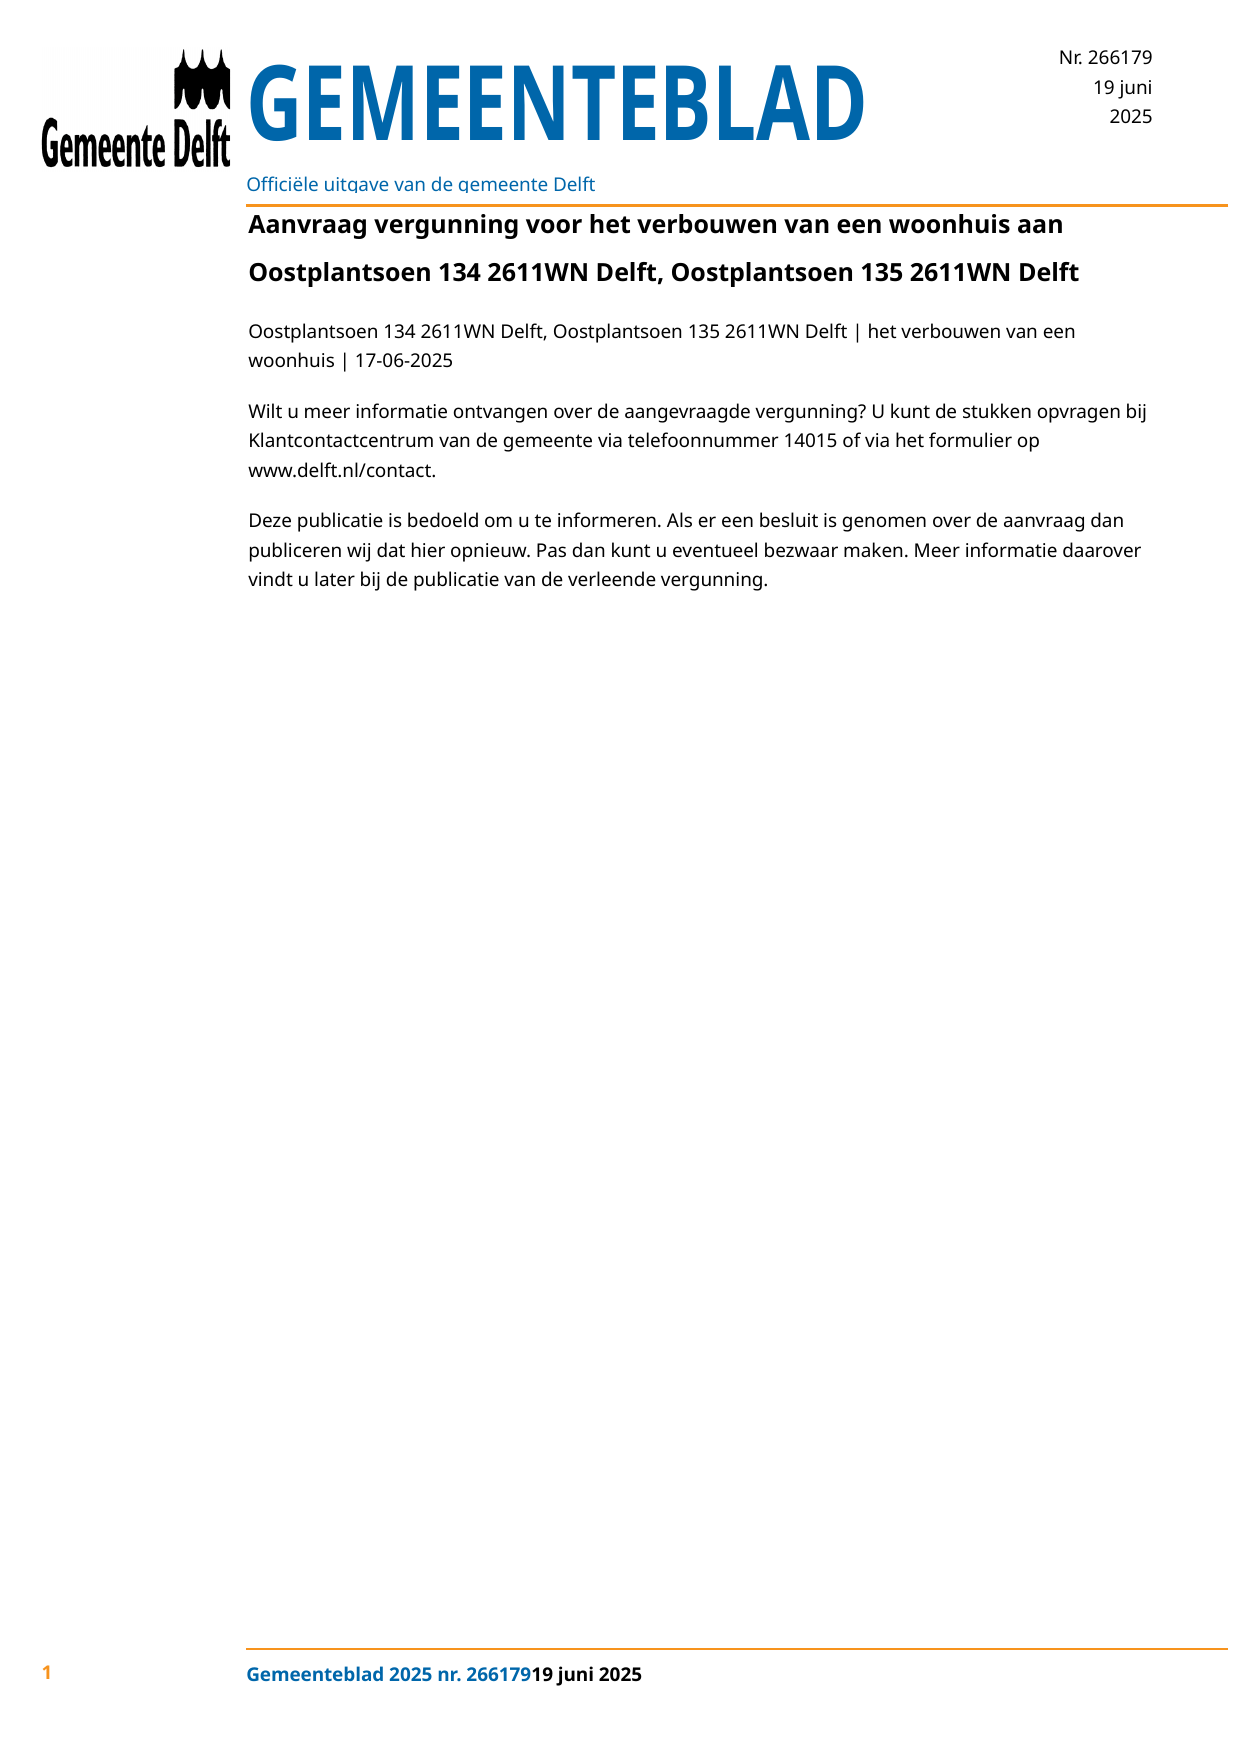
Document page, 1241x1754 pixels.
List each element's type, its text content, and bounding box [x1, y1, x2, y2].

text Oostplantsoen 134 2611WN Delft, Oostplantsoen 135 2611WN Delft | het verbouwen van een woonhuis | 17-06-2025 [248, 318, 1152, 373]
text Wilt u meer informatie ontvangen over de aangevraagde vergunning? U kunt de stukken opvragen bij Klantcontactcentrum van de gemeente via telefoonnummer 14015 of via het formulier op www.delft.nl/contact. [248, 398, 1152, 483]
text Deze publicatie is bedoeld om u te informeren. Als er een besluit is genomen over de aanvraag dan publiceren wij dat hier opnieuw. Pas dan kunt u eventueel bezwaar maken. Meer informatie daarover vindt u later bij de publicatie van de verleende vergunning. [248, 507, 1152, 592]
picture [41, 47, 231, 172]
text Aanvraag vergunning voor het verbouwen van een woonhuis aan Oostplantsoen 134 2611WN Delft, Oostplantsoen 135 2611WN Delft [248, 207, 1152, 288]
